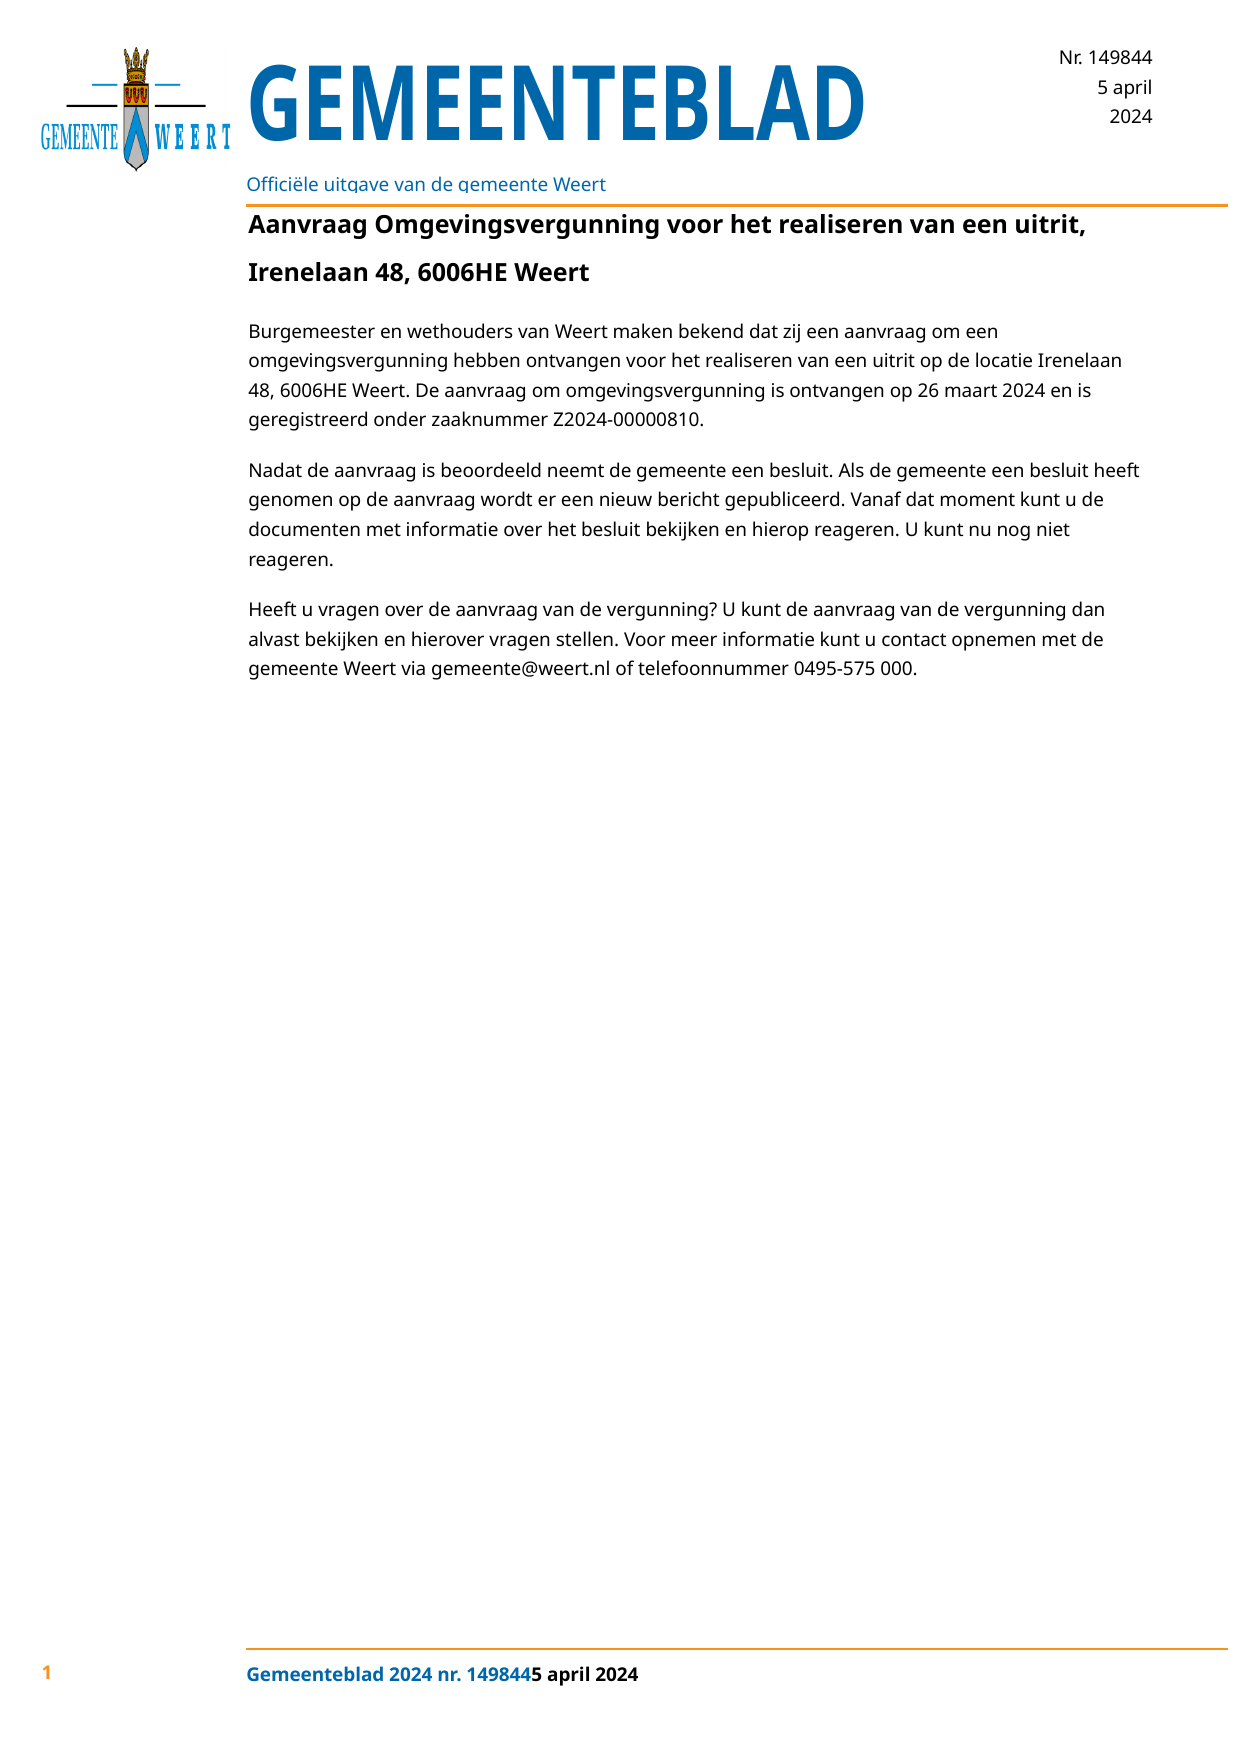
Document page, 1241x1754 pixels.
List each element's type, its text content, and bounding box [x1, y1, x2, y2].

picture [41, 47, 231, 172]
text Aanvraag Omgevingsvergunning voor het realiseren van een uitrit, Irenelaan 48, 6006HE Weert [248, 207, 1152, 288]
text Nadat de aanvraag is beoordeeld neemt de gemeente een besluit. Als de gemeente een besluit heeft genomen op de aanvraag wordt er een nieuw bericht gepubliceerd. Vanaf dat moment kunt u de documenten met informatie over het besluit bekijken en hierop reageren. U kunt nu nog niet reageren. [248, 457, 1152, 572]
text Heeft u vragen over de aanvraag van de vergunning? U kunt de aanvraag van de vergunning dan alvast bekijken en hierover vragen stellen. Voor meer informatie kunt u contact opnemen met de gemeente Weert via gemeente@weert.nl of telefoonnummer 0495-575 000. [248, 596, 1152, 681]
text Burgemeester en wethouders van Weert maken bekend dat zij een aanvraag om een omgevingsvergunning hebben ontvangen voor het realiseren van een uitrit op de locatie Irenelaan 48, 6006HE Weert. De aanvraag om omgevingsvergunning is ontvangen op 26 maart 2024 en is geregistreerd onder zaaknummer Z2024-00000810. [248, 318, 1152, 432]
